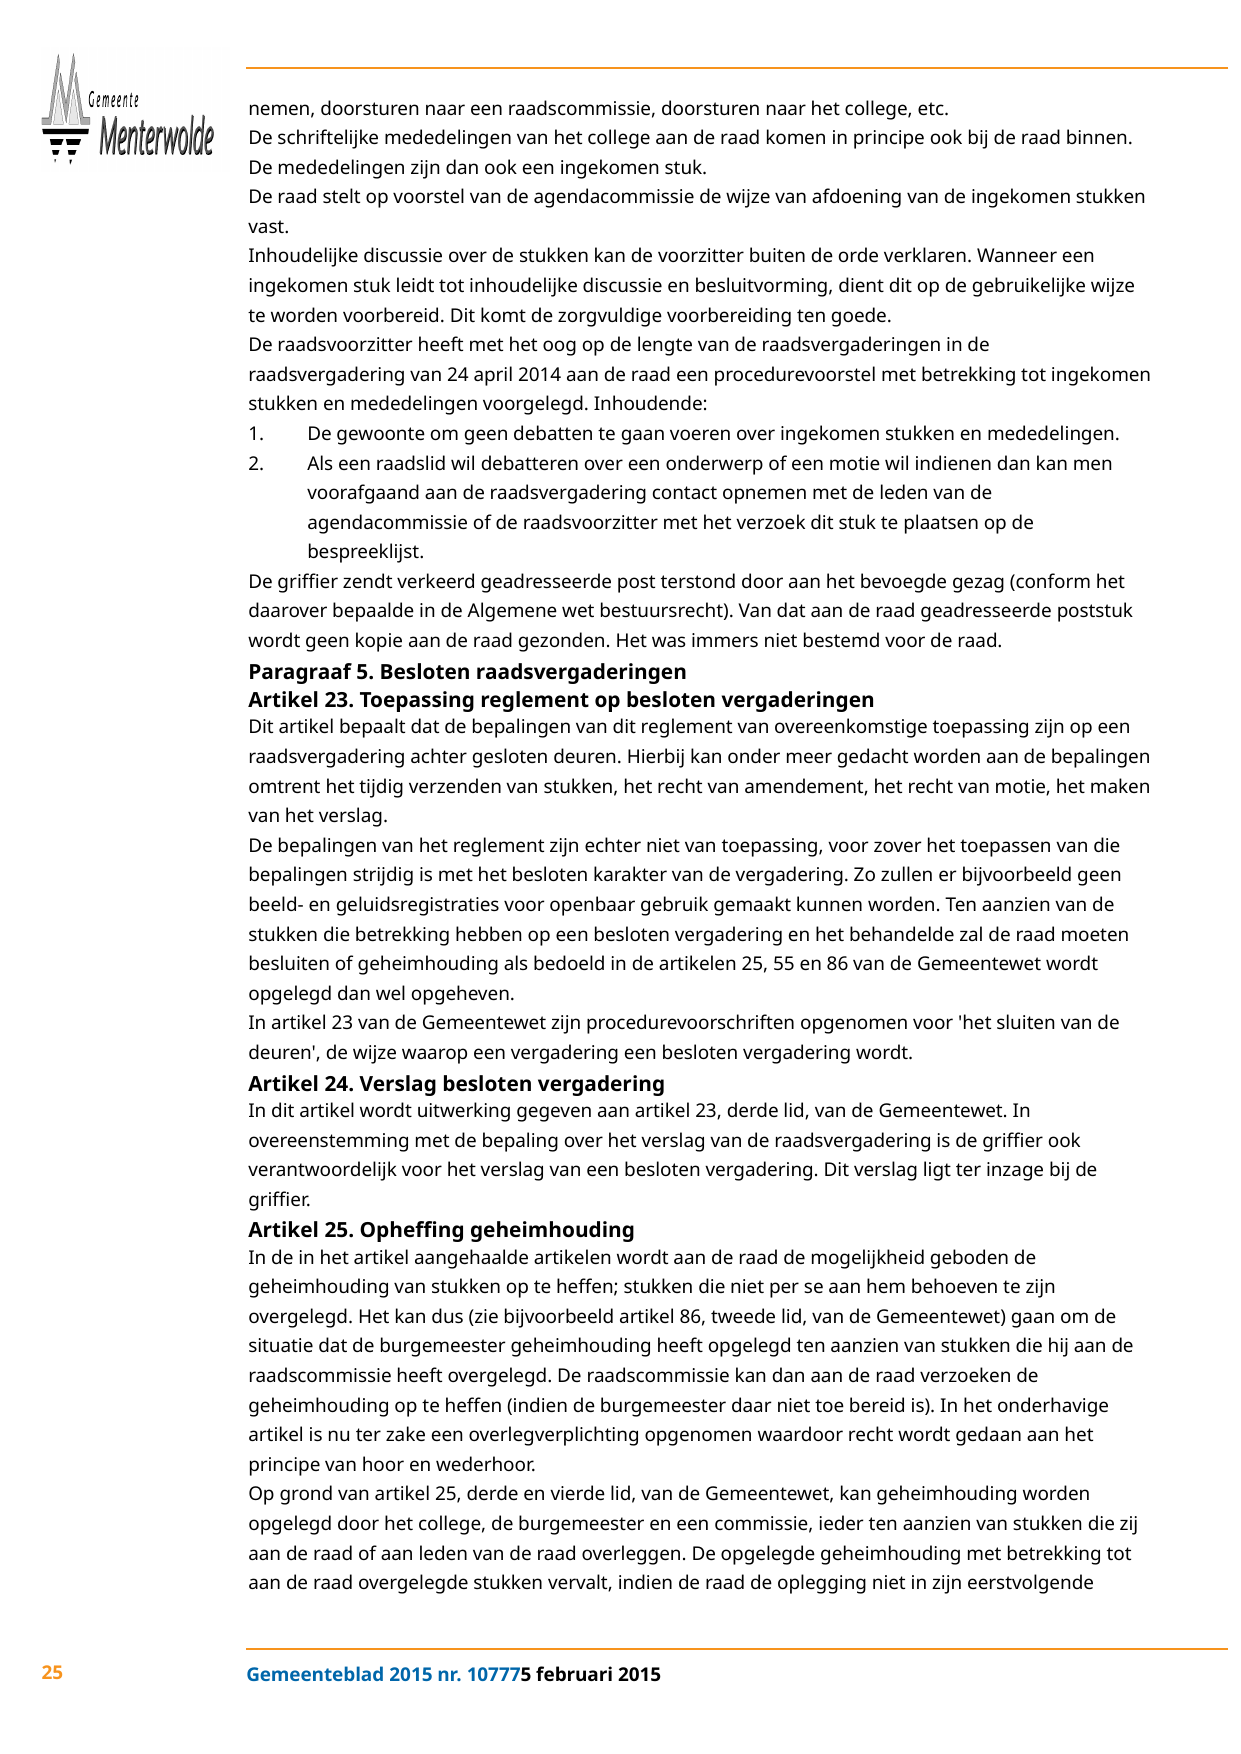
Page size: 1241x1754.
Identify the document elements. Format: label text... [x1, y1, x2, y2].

text Inhoudelijke discussie over de stukken kan de voorzitter buiten de orde verklaren. Wanneer een ingekomen stuk leidt tot inhoudelijke discussie en besluitvorming, dient dit op de gebruikelijke wijze te worden voorbereid. Dit komt de zorgvuldige voorbereiding ten goede. [248, 243, 1152, 328]
picture [41, 47, 231, 172]
text De raad stelt op voorstel van de agendacommissie de wijze van afdoening van de ingekomen stukken vast. [248, 183, 1152, 239]
text Op grond van artikel 25, derde en vierde lid, van de Gemeentewet, kan geheimhouding worden opgelegd door het college, de burgemeester en een commissie, ieder ten aanzien van stukken die zij aan de raad of aan leden van de raad overleggen. De opgelegde geheimhouding met betrekking tot aan de raad overgelegde stukken vervalt, indien de raad de oplegging niet in zijn eerstvolgende [248, 1481, 1152, 1595]
text Paragraaf 5. Besloten raadsvergaderingen [248, 657, 1152, 685]
text De schriftelijke mededelingen van het college aan de raad komen in principe ook bij de raad binnen. De mededelingen zijn dan ook een ingekomen stuk. [248, 124, 1152, 180]
text De griffier zendt verkeerd geadresseerde post terstond door aan het bevoegde gezag (conform het daarover bepaalde in de Algemene wet bestuursrecht). Van dat aan de raad geadresseerde poststuk wordt geen kopie aan de raad gezonden. Het was immers niet bestemd voor de raad. [248, 568, 1152, 653]
text Artikel 25. Opheffing geheimhouding [248, 1216, 1152, 1244]
text In dit artikel wordt uitwerking gegeven aan artikel 23, derde lid, van de Gemeentewet. In overeenstemming met de bepaling over het verslag van de raadsvergadering is de griffier ook verantwoordelijk voor het verslag van een besloten vergadering. Dit verslag ligt ter inzage bij de griffier. [248, 1097, 1152, 1212]
text nemen, doorsturen naar een raadscommissie, doorsturen naar het college, etc. [248, 95, 1152, 121]
list Als een raadslid wil debatteren over een onderwerp of een motie wil indienen dan kan men voorafgaand aan de raadsvergadering contact opnemen met de leden van de agendacommissie of de raadsvoorzitter met het verzoek dit stuk te plaatsen op de bespreeklijst. [248, 450, 1152, 564]
text Artikel 23. Toepassing reglement op besloten vergaderingen [248, 685, 1152, 714]
list De gewoonte om geen debatten te gaan voeren over ingekomen stukken en mededelingen. [248, 420, 1152, 446]
text De bepalingen van het reglement zijn echter niet van toepassing, voor zover het toepassen van die bepalingen strijdig is met het besloten karakter van de vergadering. Zo zullen er bijvoorbeeld geen beeld- en geluidsregistraties voor openbaar gebruik gemaakt kunnen worden. Ten aanzien van de stukken die betrekking hebben op een besloten vergadering en het behandelde zal de raad moeten besluiten of geheimhouding als bedoeld in de artikelen 25, 55 en 86 van de Gemeentewet wordt opgelegd dan wel opgeheven. [248, 832, 1152, 1006]
text In artikel 23 van de Gemeentewet zijn procedurevoorschriften opgenomen voor 'het sluiten van de deuren', de wijze waarop een vergadering een besloten vergadering wordt. [248, 1009, 1152, 1065]
text De raadsvoorzitter heeft met het oog op de lengte van de raadsvergaderingen in de raadsvergadering van 24 april 2014 aan de raad een procedurevoorstel met betrekking tot ingekomen stukken en mededelingen voorgelegd. Inhoudende: [248, 331, 1152, 416]
text In de in het artikel aangehaalde artikelen wordt aan de raad de mogelijkheid geboden de geheimhouding van stukken op te heffen; stukken die niet per se aan hem behoeven te zijn overgelegd. Het kan dus (zie bijvoorbeeld artikel 86, tweede lid, van de Gemeentewet) gaan om de situatie dat de burgemeester geheimhouding heeft opgelegd ten aanzien van stukken die hij aan de raadscommissie heeft overgelegd. De raadscommissie kan dan aan de raad verzoeken de geheimhouding op te heffen (indien de burgemeester daar niet toe bereid is). In het onderhavige artikel is nu ter zake een overlegverplichting opgenomen waardoor recht wordt gedaan aan het principe van hoor en wederhoor. [248, 1244, 1152, 1477]
text Dit artikel bepaalt dat de bepalingen van dit reglement van overeenkomstige toepassing zijn op een raadsvergadering achter gesloten deuren. Hierbij kan onder meer gedacht worden aan de bepalingen omtrent het tijdig verzenden van stukken, het recht van amendement, het recht van motie, het maken van het verslag. [248, 714, 1152, 828]
text Artikel 24. Verslag besloten vergadering [248, 1069, 1152, 1097]
